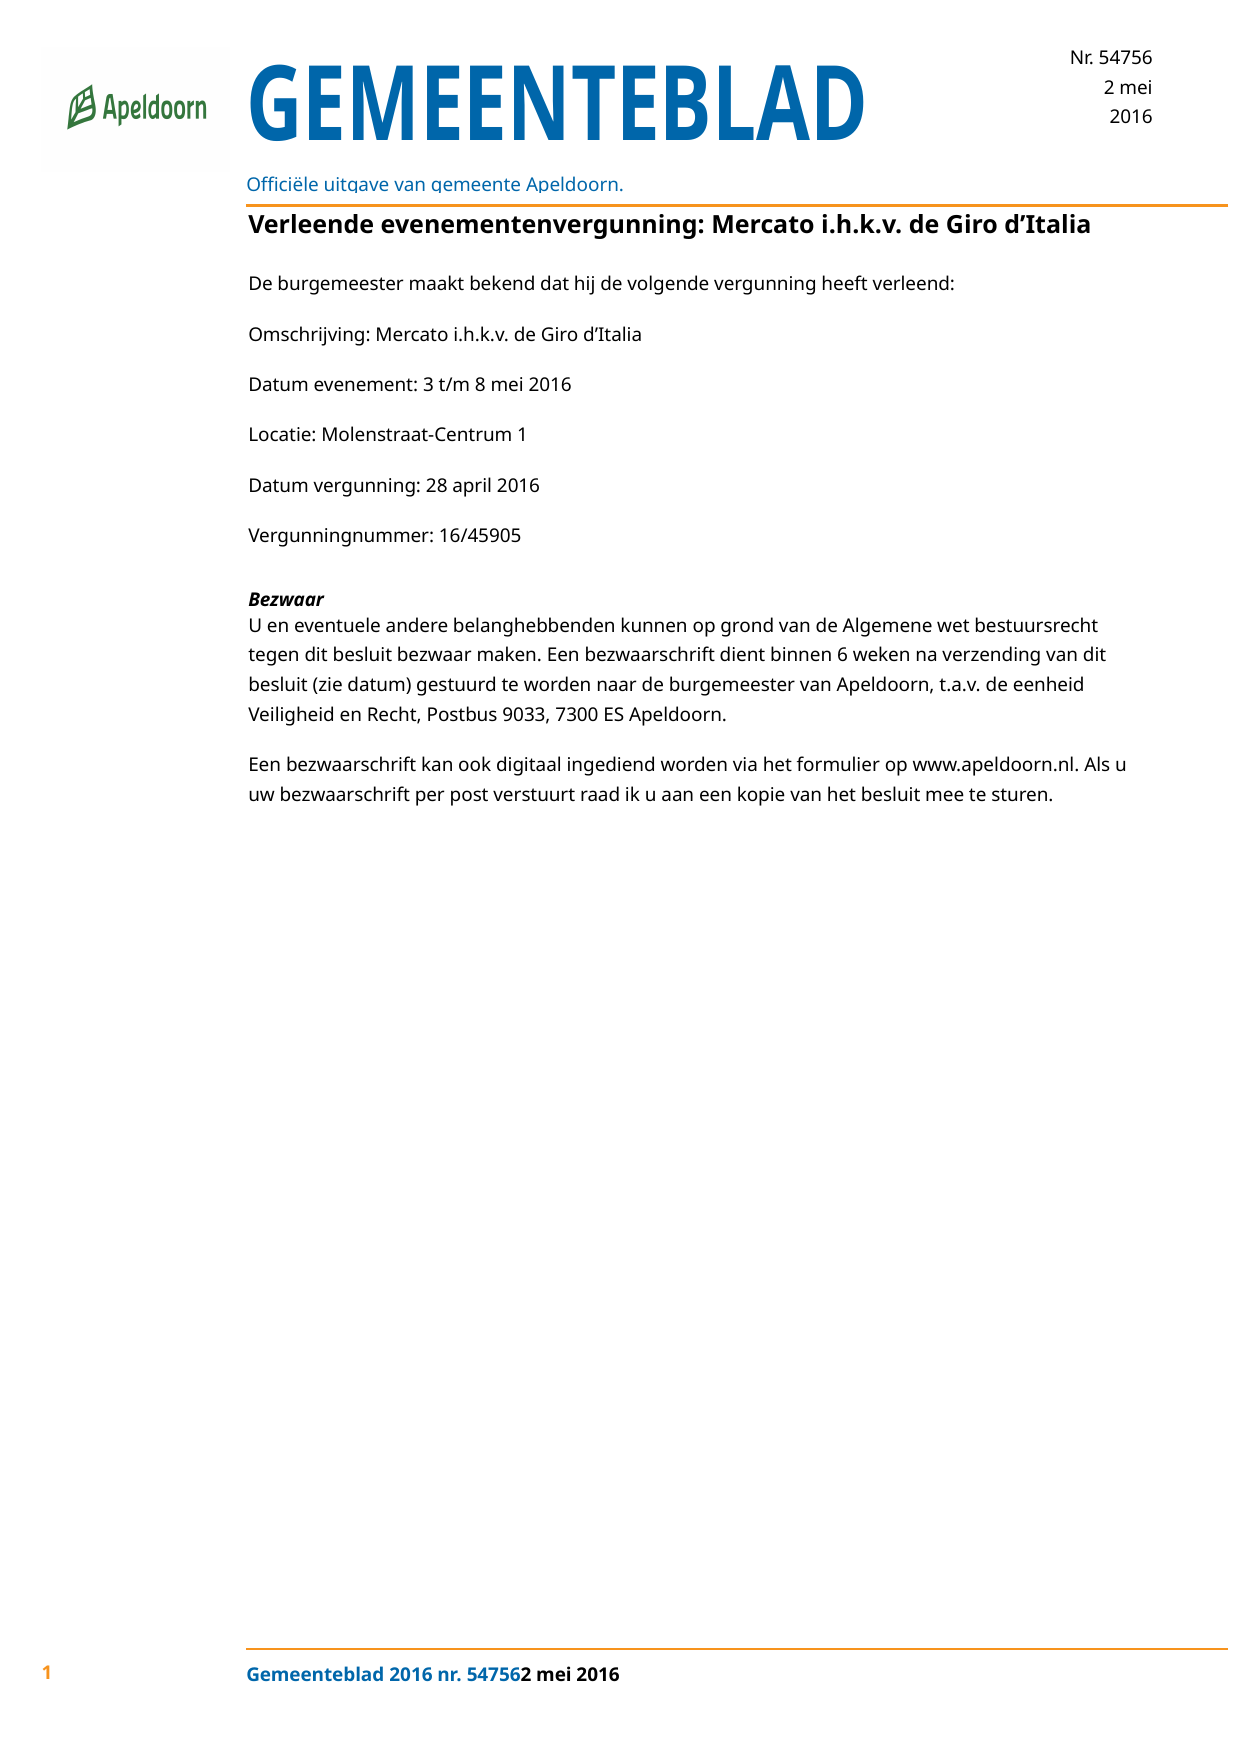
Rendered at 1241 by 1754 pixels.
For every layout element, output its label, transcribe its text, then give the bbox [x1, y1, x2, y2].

text Verleende evenementenvergunning: Mercato i.h.k.v. de Giro d’Italia [248, 207, 1152, 241]
text Datum evenement: 3 t/m 8 mei 2016 [248, 371, 1152, 397]
text Locatie: Molenstraat-Centrum 1 [248, 422, 1152, 447]
text Een bezwaarschrift kan ook digitaal ingediend worden via het formulier op www.apeldoorn.nl. Als u uw bezwaarschrift per post verstuurt raad ik u aan een kopie van het besluit mee te sturen. [248, 751, 1152, 807]
text Omschrijving: Mercato i.h.k.v. de Giro d’Italia [248, 321, 1152, 346]
text De burgemeester maakt bekend dat hij de volgende vergunning heeft verleend: [248, 270, 1152, 296]
text Datum vergunning: 28 april 2016 [248, 472, 1152, 498]
text Bezwaar [248, 586, 1152, 612]
text Vergunningnummer: 16/45905 [248, 522, 1152, 548]
picture [41, 47, 231, 172]
text U en eventuele andere belanghebbenden kunnen op grond van de Algemene wet bestuursrecht tegen dit besluit bezwaar maken. Een bezwaarschrift dient binnen 6 weken na verzending van dit besluit (zie datum) gestuurd te worden naar de burgemeester van Apeldoorn, t.a.v. de eenheid Veiligheid en Recht, Postbus 9033, 7300 ES Apeldoorn. [248, 612, 1152, 727]
